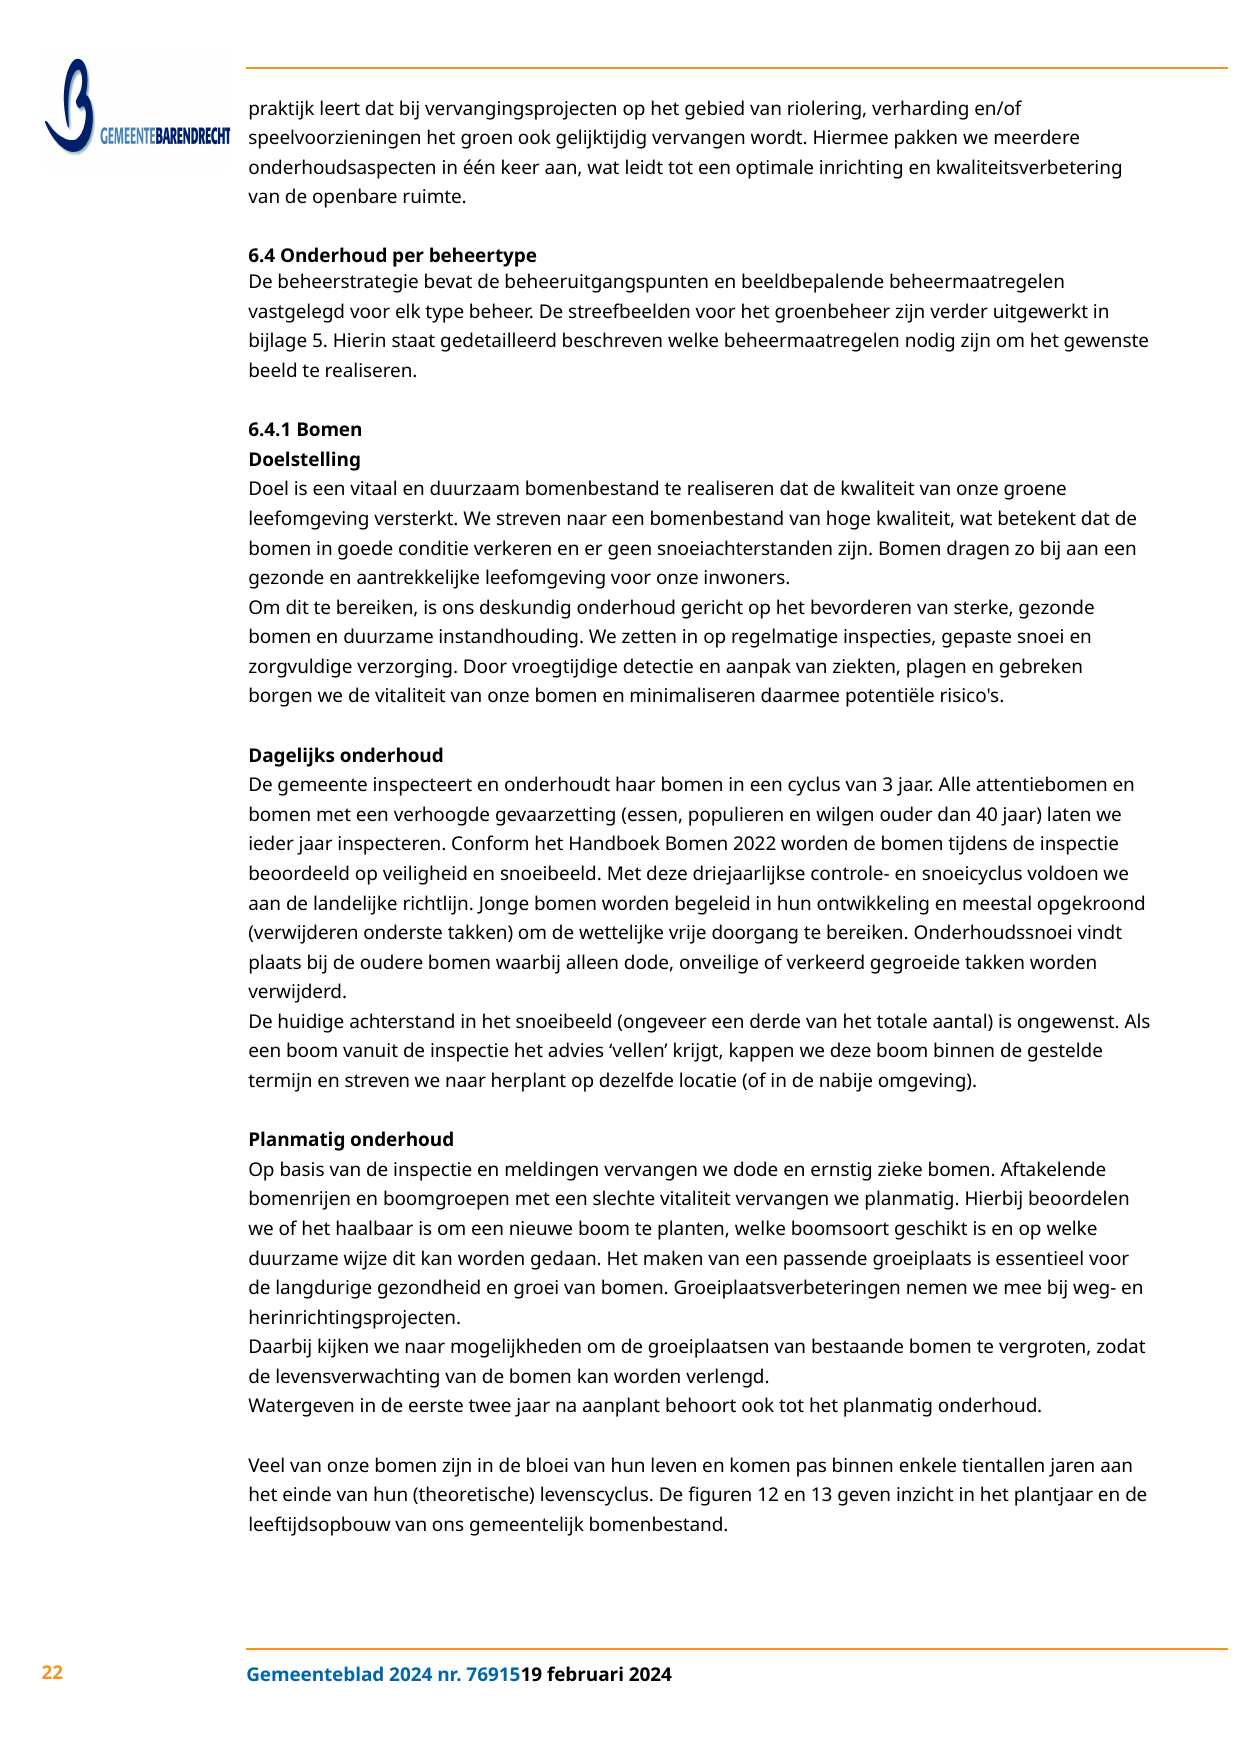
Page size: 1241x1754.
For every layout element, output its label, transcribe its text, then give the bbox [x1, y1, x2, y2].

text Planmatig onderhoud [248, 1126, 1152, 1152]
text Doelstelling [248, 446, 1152, 472]
text Op basis van de inspectie en meldingen vervangen we dode en ernstig zieke bomen. Aftakelende bomenrijen en boomgroepen met een slechte vitaliteit vervangen we planmatig. Hierbij beoordelen we of het haalbaar is om een nieuwe boom te planten, welke boomsoort geschikt is en op welke duurzame wijze dit kan worden gedaan. Het maken van een passende groeiplaats is essentieel voor de langdurige gezondheid en groei van bomen. Groeiplaatsverbeteringen nemen we mee bij weg- en herinrichtingsprojecten. [248, 1156, 1152, 1329]
text De huidige achterstand in het snoeibeeld (ongeveer een derde van het totale aantal) is ongewenst. Als een boom vanuit de inspectie het advies ‘vellen’ krijgt, kappen we deze boom binnen de gestelde termijn en streven we naar herplant op dezelfde locatie (of in de nabije omgeving). [248, 1008, 1152, 1093]
text De gemeente inspecteert en onderhoudt haar bomen in een cyclus van 3 jaar. Alle attentiebomen en bomen met een verhoogde gevaarzetting (essen, populieren en wilgen ouder dan 40 jaar) laten we ieder jaar inspecteren. Conform het Handboek Bomen 2022 worden de bomen tijdens de inspectie beoordeeld op veiligheid en snoeibeeld. Met deze driejaarlijkse controle- en snoeicyclus voldoen we aan de landelijke richtlijn. Jonge bomen worden begeleid in hun ontwikkeling en meestal opgekroond (verwijderen onderste takken) om de wettelijke vrije doorgang te bereiken. Onderhoudssnoei vindt plaats bij de oudere bomen waarbij alleen dode, onveilige of verkeerd gegroeide takken worden verwijderd. [248, 771, 1152, 1004]
text Daarbij kijken we naar mogelijkheden om de groeiplaatsen van bestaande bomen te vergroten, zodat de levensverwachting van de bomen kan worden verlengd. [248, 1333, 1152, 1389]
text 6.4.1 Bomen [248, 416, 1152, 442]
text Dagelijks onderhoud [248, 742, 1152, 767]
text Veel van onze bomen zijn in de bloei van hun leven en komen pas binnen enkele tientallen jaren aan het einde van hun (theoretische) levenscyclus. De figuren 12 en 13 geven inzicht in het plantjaar en de leeftijdsopbouw van ons gemeentelijk bomenbestand. [248, 1452, 1152, 1537]
text 6.4 Onderhoud per beheertype [248, 243, 1152, 268]
text praktijk leert dat bij vervangingsprojecten op het gebied van riolering, verharding en/of speelvoorzieningen het groen ook gelijktijdig vervangen wordt. Hiermee pakken we meerdere onderhoudsaspecten in één keer aan, wat leidt tot een optimale inrichting en kwaliteitsverbetering van de openbare ruimte. [248, 95, 1152, 209]
text Watergeven in de eerste twee jaar na aanplant behoort ook tot het planmatig onderhoud. [248, 1393, 1152, 1418]
picture [41, 47, 231, 172]
text Doel is een vitaal en duurzaam bomenbestand te realiseren dat de kwaliteit van onze groene leefomgeving versterkt. We streven naar een bomenbestand van hoge kwaliteit, wat betekent dat de bomen in goede conditie verkeren en er geen snoeiachterstanden zijn. Bomen dragen zo bij aan een gezonde en aantrekkelijke leefomgeving voor onze inwoners. [248, 476, 1152, 590]
text De beheerstrategie bevat de beheeruitgangspunten en beeldbepalende beheermaatregelen vastgelegd voor elk type beheer. De streefbeelden voor het groenbeheer zijn verder uitgewerkt in bijlage 5. Hierin staat gedetailleerd beschreven welke beheermaatregelen nodig zijn om het gewenste beeld te realiseren. [248, 268, 1152, 383]
text Om dit te bereiken, is ons deskundig onderhoud gericht op het bevorderen van sterke, gezonde bomen en duurzame instandhouding. We zetten in op regelmatige inspecties, gepaste snoei en zorgvuldige verzorging. Door vroegtijdige detectie en aanpak van ziekten, plagen en gebreken borgen we de vitaliteit van onze bomen en minimaliseren daarmee potentiële risico's. [248, 594, 1152, 708]
